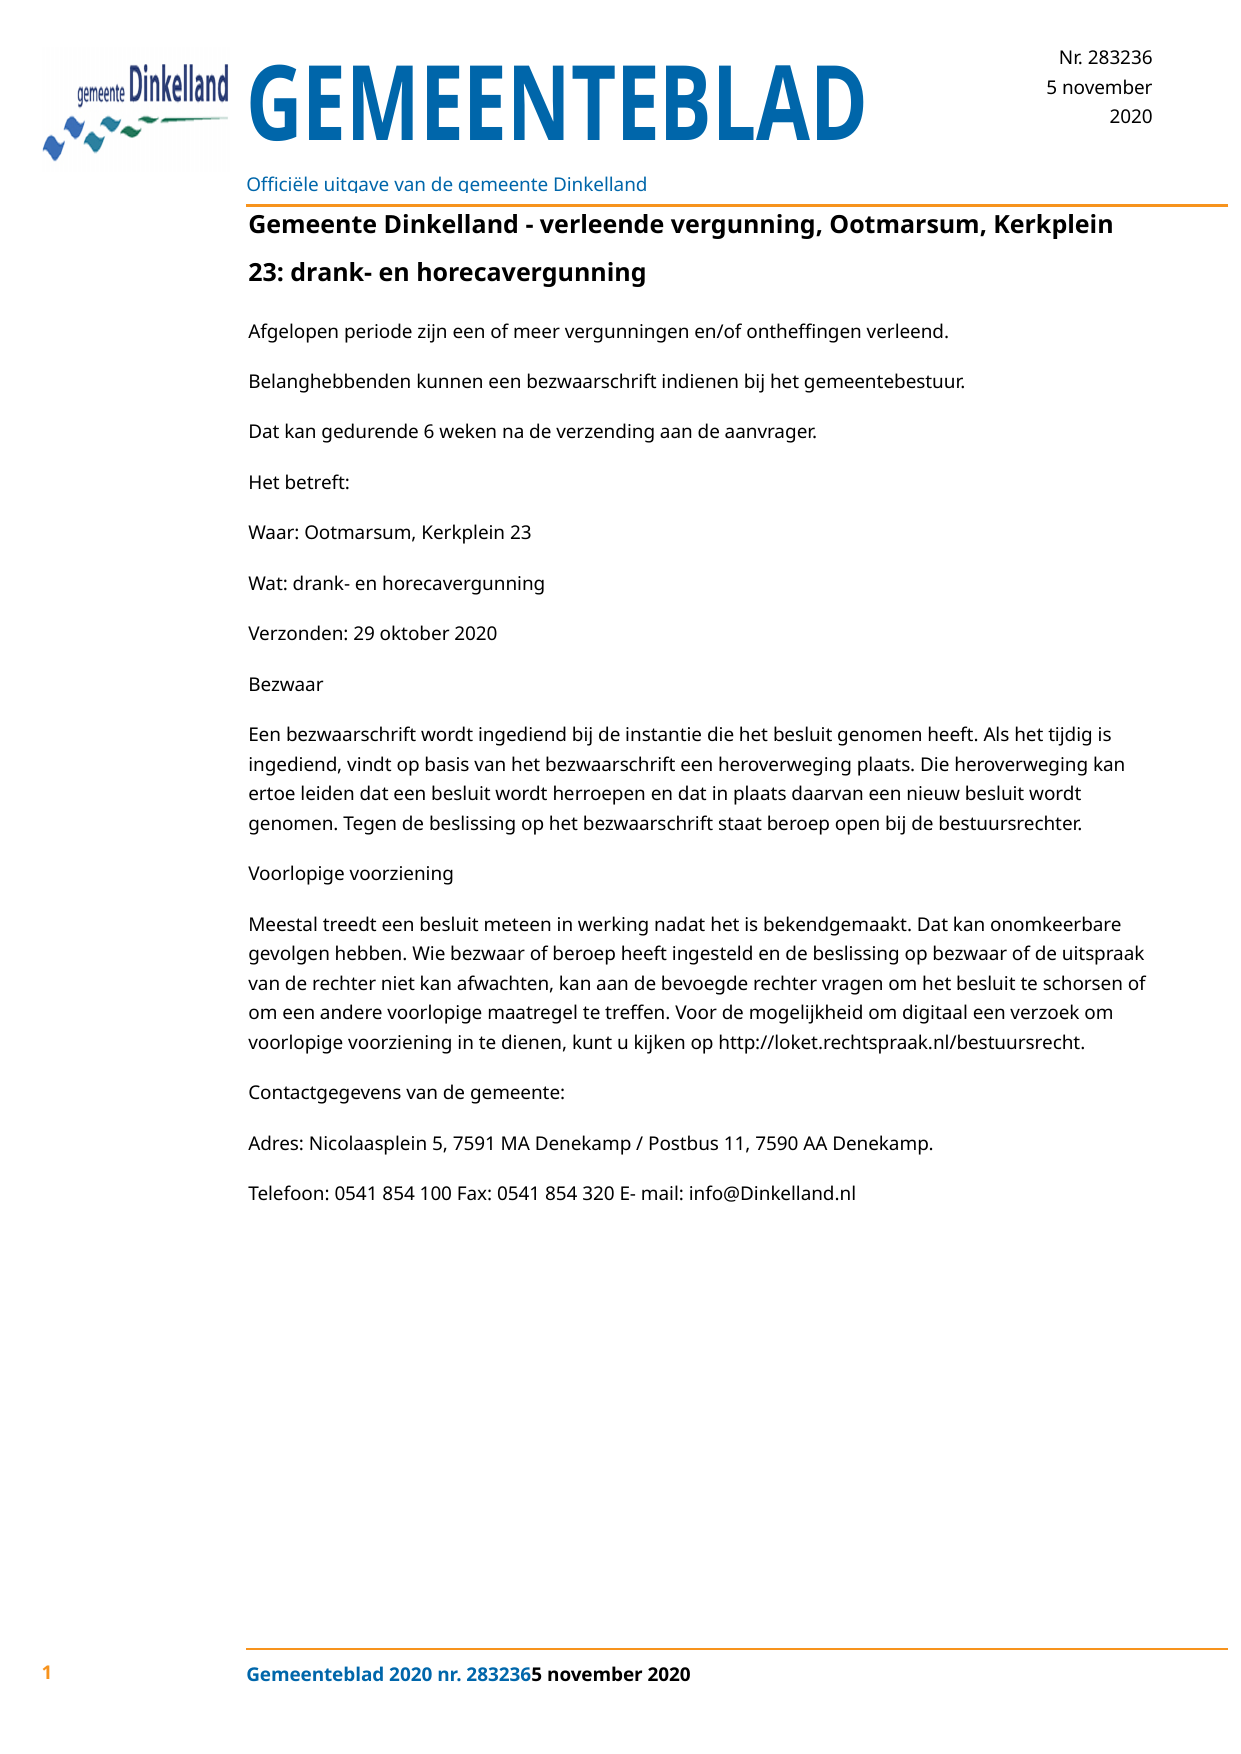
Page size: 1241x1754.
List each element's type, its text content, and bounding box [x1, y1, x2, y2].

text Telefoon: 0541 854 100 Fax: 0541 854 320 E- mail: info@Dinkelland.nl [248, 1180, 1152, 1206]
text Voorlopige voorziening [248, 860, 1152, 886]
text Een bezwaarschrift wordt ingediend bij de instantie die het besluit genomen heeft. Als het tijdig is ingediend, vindt op basis van het bezwaarschrift een heroverweging plaats. Die heroverweging kan ertoe leiden dat een besluit wordt herroepen en dat in plaats daarvan een nieuw besluit wordt genomen. Tegen de beslissing op het bezwaarschrift staat beroep open bij de bestuursrechter. [248, 721, 1152, 836]
picture [41, 47, 231, 172]
text Gemeente Dinkelland - verleende vergunning, Ootmarsum, Kerkplein 23: drank- en horecavergunning [248, 207, 1152, 288]
text Waar: Ootmarsum, Kerkplein 23 [248, 519, 1152, 545]
text Adres: Nicolaasplein 5, 7591 MA Denekamp / Postbus 11, 7590 AA Denekamp. [248, 1130, 1152, 1156]
text Verzonden: 29 oktober 2020 [248, 620, 1152, 646]
text Het betreft: [248, 469, 1152, 495]
text Wat: drank- en horecavergunning [248, 570, 1152, 596]
text Bezwaar [248, 671, 1152, 697]
text Dat kan gedurende 6 weken na de verzending aan de aanvrager. [248, 419, 1152, 444]
text Belanghebbenden kunnen een bezwaarschrift indienen bij het gemeentebestuur. [248, 368, 1152, 394]
text Afgelopen periode zijn een of meer vergunningen en/of ontheffingen verleend. [248, 318, 1152, 344]
text Meestal treedt een besluit meteen in werking nadat het is bekendgemaakt. Dat kan onomkeerbare gevolgen hebben. Wie bezwaar of beroep heeft ingesteld en de beslissing op bezwaar of de uitspraak van de rechter niet kan afwachten, kan aan de bevoegde rechter vragen om het besluit te schorsen of om een andere voorlopige maatregel te treffen. Voor de mogelijkheid om digitaal een verzoek om voorlopige voorziening in te dienen, kunt u kijken op http://loket.rechtspraak.nl/bestuursrecht. [248, 911, 1152, 1055]
text Contactgegevens van de gemeente: [248, 1079, 1152, 1105]
